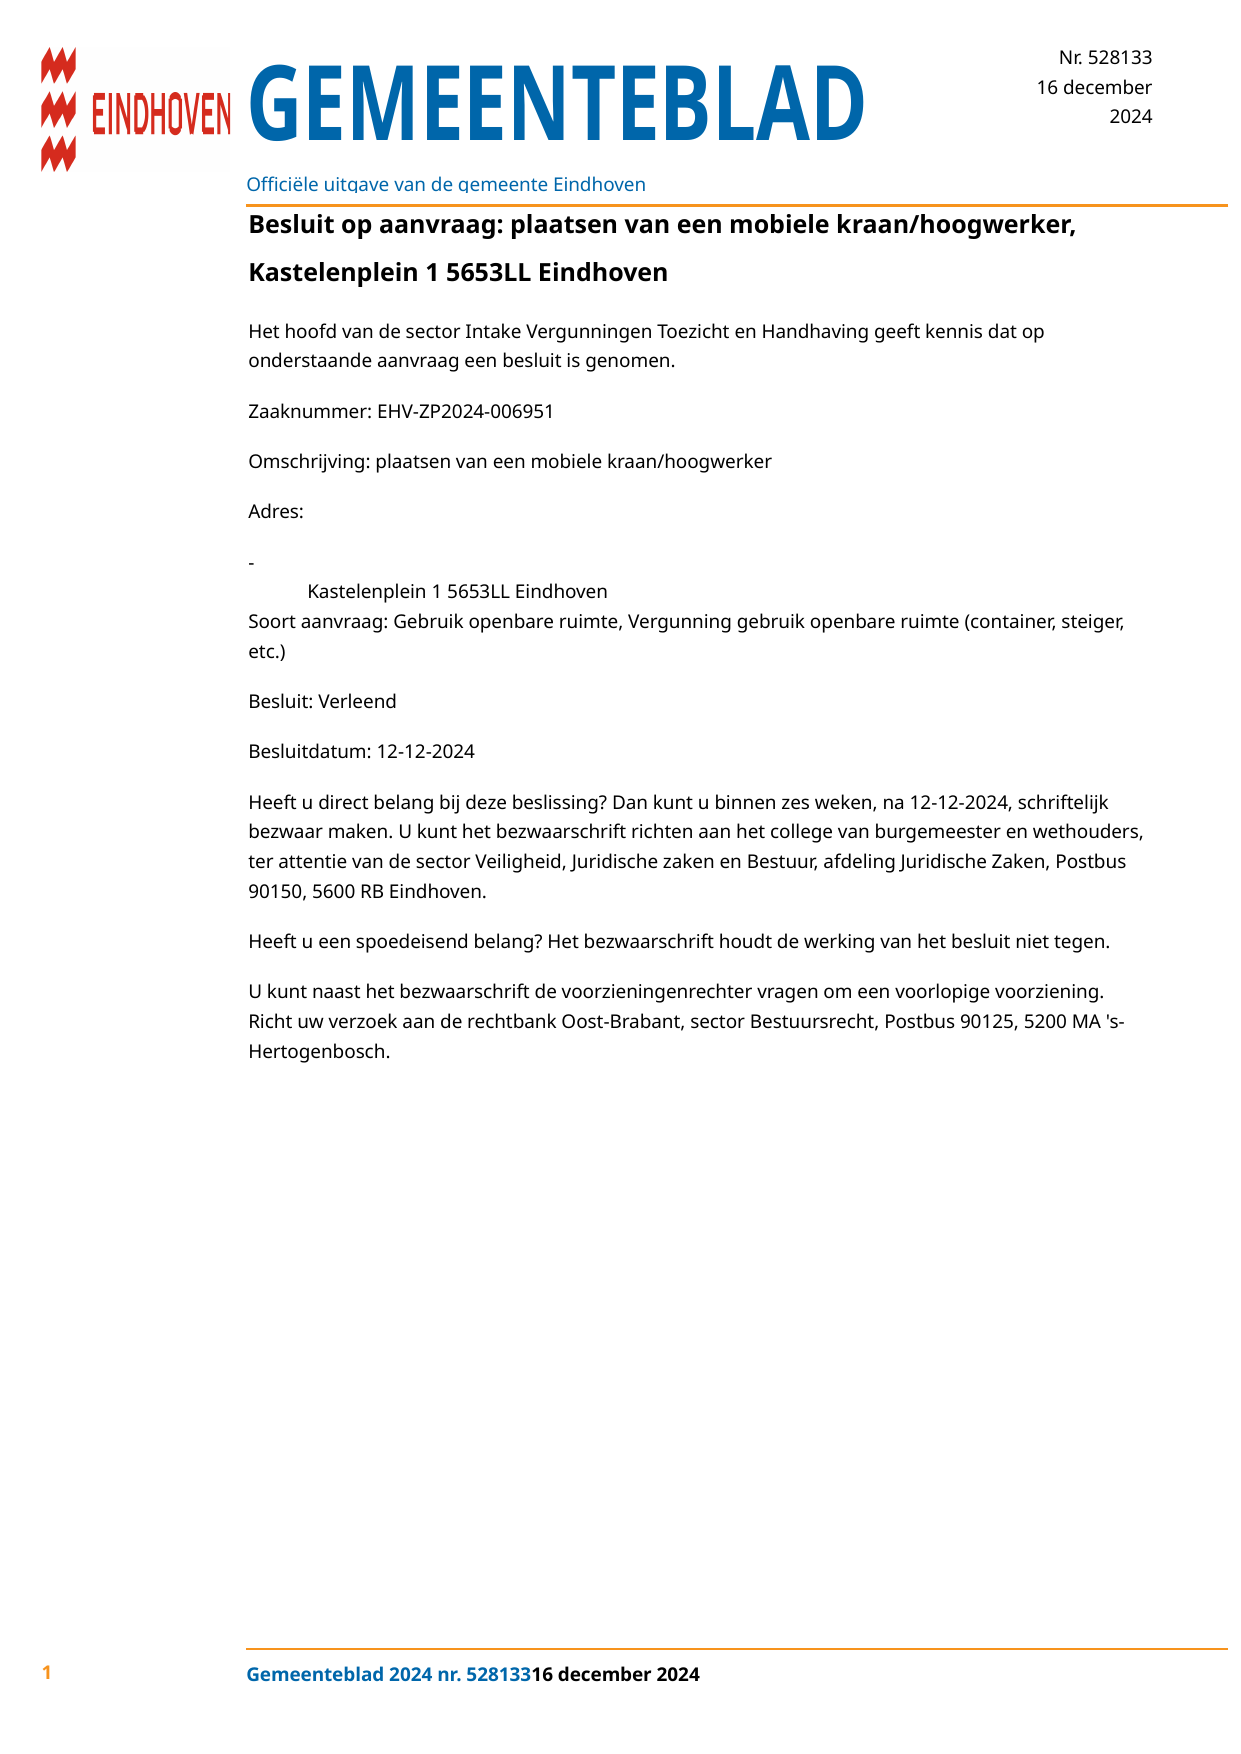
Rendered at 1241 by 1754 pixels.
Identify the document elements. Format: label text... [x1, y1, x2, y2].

text Besluitdatum: 12-12-2024 [248, 739, 1152, 764]
text Het hoofd van de sector Intake Vergunningen Toezicht en Handhaving geeft kennis dat op onderstaande aanvraag een besluit is genomen. [248, 318, 1152, 373]
text Adres: [248, 499, 1152, 524]
text Besluit: Verleend [248, 688, 1152, 714]
text U kunt naast het bezwaarschrift de voorzieningenrechter vragen om een voorlopige voorziening. Richt uw verzoek aan de rechtbank Oost-Brabant, sector Bestuursrecht, Postbus 90125, 5200 MA 's-Hertogenbosch. [248, 979, 1152, 1064]
text Soort aanvraag: Gebruik openbare ruimte, Vergunning gebruik openbare ruimte (container, steiger, etc.) [248, 608, 1152, 664]
text Besluit op aanvraag: plaatsen van een mobiele kraan/hoogwerker, Kastelenplein 1 5653LL Eindhoven [248, 207, 1152, 288]
picture [41, 47, 231, 172]
text Heeft u direct belang bij deze beslissing? Dan kunt u binnen zes weken, na 12-12-2024, schriftelijk bezwaar maken. U kunt het bezwaarschrift richten aan het college van burgemeester en wethouders, ter attentie van de sector Veiligheid, Juridische zaken en Bestuur, afdeling Juridische Zaken, Postbus 90150, 5600 RB Eindhoven. [248, 789, 1152, 904]
text Heeft u een spoedeisend belang? Het bezwaarschrift houdt de werking van het besluit niet tegen. [248, 928, 1152, 954]
text Omschrijving: plaatsen van een mobiele kraan/hoogwerker [248, 448, 1152, 474]
list Kastelenplein 1 5653LL Eindhoven [248, 579, 1152, 604]
text Zaaknummer: EHV-ZP2024-006951 [248, 398, 1152, 424]
